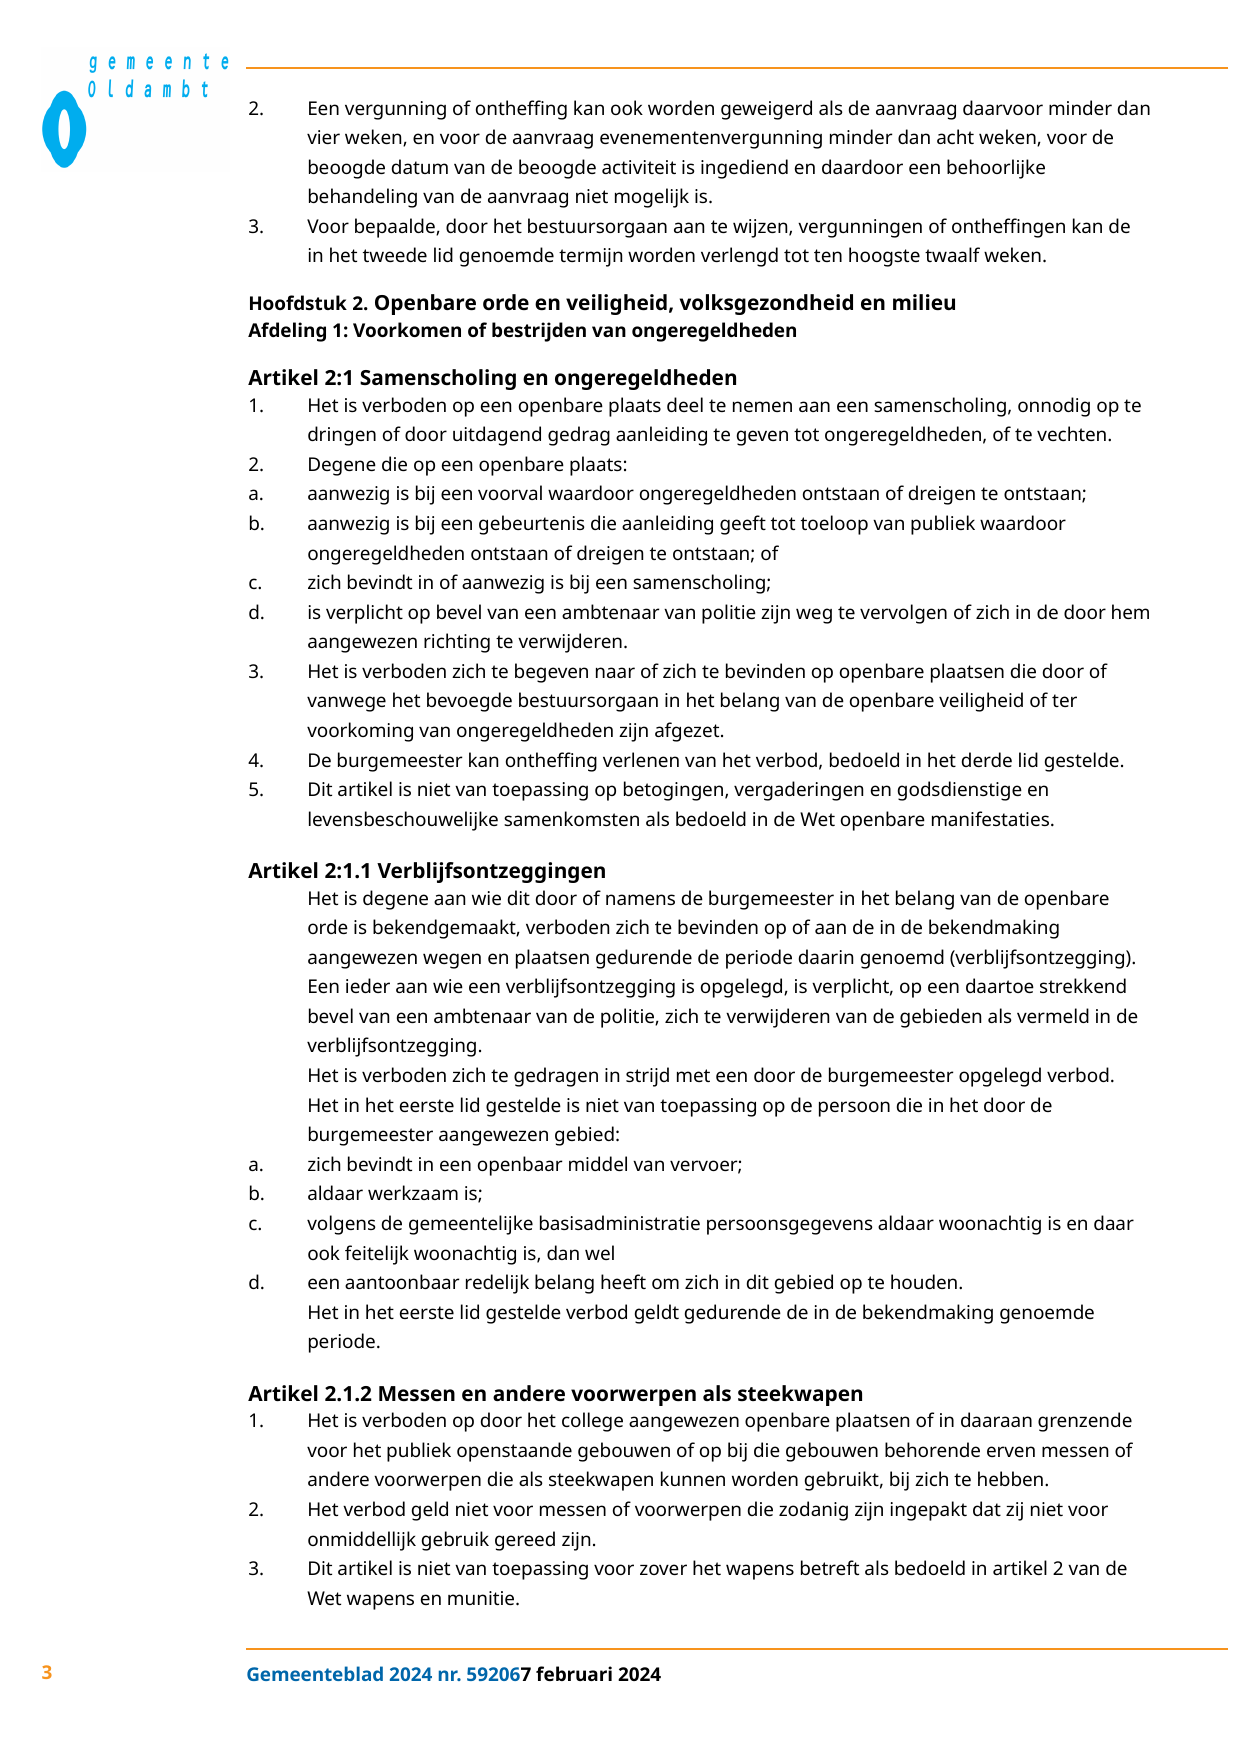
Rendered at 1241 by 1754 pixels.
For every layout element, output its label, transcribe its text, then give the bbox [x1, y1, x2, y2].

list Dit artikel is niet van toepassing voor zover het wapens betreft als bedoeld in artikel 2 van de Wet wapens en munitie. [248, 1555, 1152, 1611]
list zich bevindt in een openbaar middel van vervoer; [248, 1151, 1152, 1177]
text Artikel 2.1.2 Messen en andere voorwerpen als steekwapen [248, 1379, 1152, 1407]
list Het is verboden op een openbare plaats deel te nemen aan een samenscholing, onnodig op te dringen of door uitdagend gedrag aanleiding te geven tot ongeregeldheden, of te vechten. [248, 392, 1152, 447]
text Artikel 2:1.1 Verblijfsontzeggingen [248, 856, 1152, 885]
list Het is verboden zich te begeven naar of zich te bevinden op openbare plaatsen die door of vanwege het bevoegde bestuursorgaan in het belang van de openbare veiligheid of ter voorkoming van ongeregeldheden zijn afgezet. [248, 658, 1152, 743]
picture [41, 47, 231, 172]
text Artikel 2:1 Samenscholing en ongeregeldheden [248, 363, 1152, 392]
list Degene die op een openbare plaats: [248, 451, 1152, 477]
text Hoofdstuk 2. Openbare orde en veiligheid, volksgezondheid en milieu [248, 288, 1152, 317]
list Dit artikel is niet van toepassing op betogingen, vergaderingen en godsdienstige en levensbeschouwelijke samenkomsten als bedoeld in de Wet openbare manifestaties. [248, 776, 1152, 832]
list Het verbod geld niet voor messen of voorwerpen die zodanig zijn ingepakt dat zij niet voor onmiddellijk gebruik gereed zijn. [248, 1496, 1152, 1551]
list Het is verboden zich te gedragen in strijd met een door de burgemeester opgelegd verbod. [248, 1062, 1152, 1088]
list Een ieder aan wie een verblijfsontzegging is opgelegd, is verplicht, op een daartoe strekkend bevel van een ambtenaar van de politie, zich te verwijderen van de gebieden als vermeld in de verblijfsontzegging. [248, 973, 1152, 1058]
list volgens de gemeentelijke basisadministratie persoonsgegevens aldaar woonachtig is en daar ook feitelijk woonachtig is, dan wel [248, 1210, 1152, 1266]
list aanwezig is bij een voorval waardoor ongeregeldheden ontstaan of dreigen te ontstaan; [248, 481, 1152, 506]
list Voor bepaalde, door het bestuursorgaan aan te wijzen, vergunningen of ontheffingen kan de in het tweede lid genoemde termijn worden verlengd tot ten hoogste twaalf weken. [248, 213, 1152, 268]
list zich bevindt in of aanwezig is bij een samenscholing; [248, 569, 1152, 595]
list Het in het eerste lid gestelde is niet van toepassing op de persoon die in het door de burgemeester aangewezen gebied: [248, 1092, 1152, 1147]
list is verplicht op bevel van een ambtenaar van politie zijn weg te vervolgen of zich in de door hem aangewezen richting te verwijderen. [248, 599, 1152, 654]
text Afdeling 1: Voorkomen of bestrijden van ongeregeldheden [248, 317, 1152, 342]
list een aantoonbaar redelijk belang heeft om zich in dit gebied op te houden. [248, 1269, 1152, 1295]
list Het in het eerste lid gestelde verbod geldt gedurende de in de bekendmaking genoemde periode. [248, 1299, 1152, 1354]
list Een vergunning of ontheffing kan ook worden geweigerd als de aanvraag daarvoor minder dan vier weken, en voor de aanvraag evenementenvergunning minder dan acht weken, voor de beoogde datum van de beoogde activiteit is ingediend en daardoor een behoorlijke behandeling van de aanvraag niet mogelijk is. [248, 95, 1152, 209]
list aanwezig is bij een gebeurtenis die aanleiding geeft tot toeloop van publiek waardoor ongeregeldheden ontstaan of dreigen te ontstaan; of [248, 510, 1152, 565]
list aldaar werkzaam is; [248, 1181, 1152, 1206]
list De burgemeester kan ontheffing verlenen van het verbod, bedoeld in het derde lid gestelde. [248, 747, 1152, 772]
list Het is degene aan wie dit door of namens de burgemeester in het belang van de openbare orde is bekendgemaakt, verboden zich te bevinden op of aan de in de bekendmaking aangewezen wegen en plaatsen gedurende de periode daarin genoemd (verblijfsontzegging). [248, 885, 1152, 970]
list Het is verboden op door het college aangewezen openbare plaatsen of in daaraan grenzende voor het publiek openstaande gebouwen of op bij die gebouwen behorende erven messen of andere voorwerpen die als steekwapen kunnen worden gebruikt, bij zich te hebben. [248, 1407, 1152, 1492]
